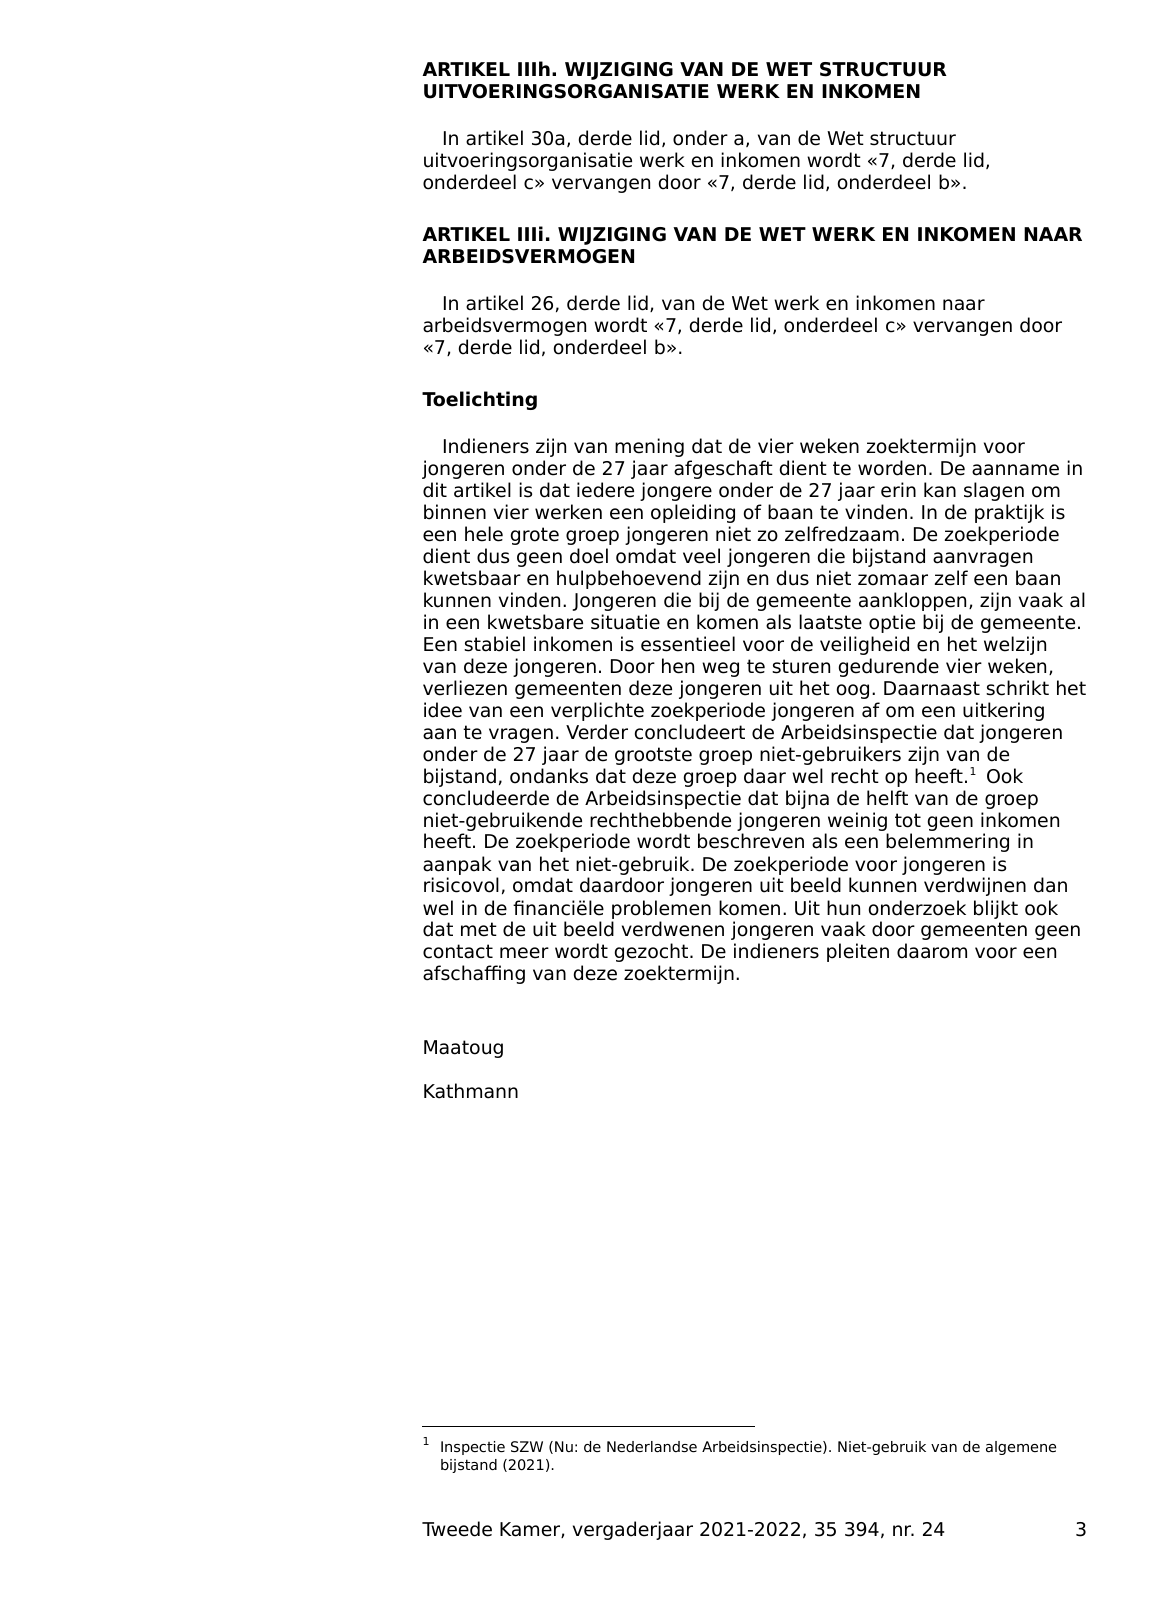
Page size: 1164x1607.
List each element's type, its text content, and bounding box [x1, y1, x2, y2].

subtitle ARTIKEL IIIi. WIJZIGING VAN DE WET WERK EN INKOMEN NAAR ARBEIDSVERMOGEN [422, 224, 1087, 268]
text In artikel 30a, derde lid, onder a, van de Wet structuur uitvoeringsorganisatie werk en inkomen wordt «7, derde lid, onderdeel c» vervangen door «7, derde lid, onderdeel b». [422, 128, 1087, 194]
subtitle ARTIKEL IIIh. WIJZIGING VAN DE WET STRUCTUUR UITVOERINGSORGANISATIE WERK EN INKOMEN [422, 59, 1087, 103]
text Indieners zijn van mening dat de vier weken zoektermijn voor jongeren onder de 27 jaar afgeschaft dient te worden. De aanname in dit artikel is dat iedere jongere onder de 27 jaar erin kan slagen om binnen vier werken een opleiding of baan te vinden. In de praktijk is een hele grote groep jongeren niet zo zelfredzaam. De zoekperiode dient dus geen doel omdat veel jongeren die bijstand aanvragen kwetsbaar en hulpbehoevend zijn en dus niet zomaar zelf een baan kunnen vinden. Jongeren die bij de gemeente aankloppen, zijn vaak al in een kwetsbare situatie en komen als laatste optie bij de gemeente. Een stabiel inkomen is essentieel voor de veiligheid en het welzijn van deze jongeren. Door hen weg te sturen gedurende vier weken, verliezen gemeenten deze jongeren uit het oog. Daarnaast schrikt het idee van een verplichte zoekperiode jongeren af om een uitkering aan te vragen. Verder concludeert de Arbeidsinspectie dat jongeren onder de 27 jaar de grootste groep niet-gebruikers zijn van de bijstand, ondanks dat deze groep daar wel recht op heeft. Ook concludeerde de Arbeidsinspectie dat bijna de helft van de groep niet-gebruikende rechthebbende jongeren weinig tot geen inkomen heeft. De zoekperiode wordt beschreven als een belemmering in aanpak van het niet-gebruik. De zoekperiode voor jongeren is risicovol, omdat daardoor jongeren uit beeld kunnen verdwijnen dan wel in de financiële problemen komen. Uit hun onderzoek blijkt ook dat met de uit beeld verdwenen jongeren vaak door gemeenten geen contact meer wordt gezocht. De indieners pleiten daarom voor een afschaffing van deze zoektermijn. [422, 436, 1087, 985]
text Maatoug Kathmann [422, 1015, 1087, 1103]
text In artikel 26, derde lid, van de Wet werk en inkomen naar arbeidsvermogen wordt «7, derde lid, onderdeel c» vervangen door «7, derde lid, onderdeel b». [422, 293, 1087, 359]
text Inspectie SZW (Nu: de Nederlandse Arbeidsinspectie). Niet-gebruik van de algemene bijstand (2021). [422, 1435, 1087, 1474]
subtitle Toelichting [422, 389, 1087, 411]
